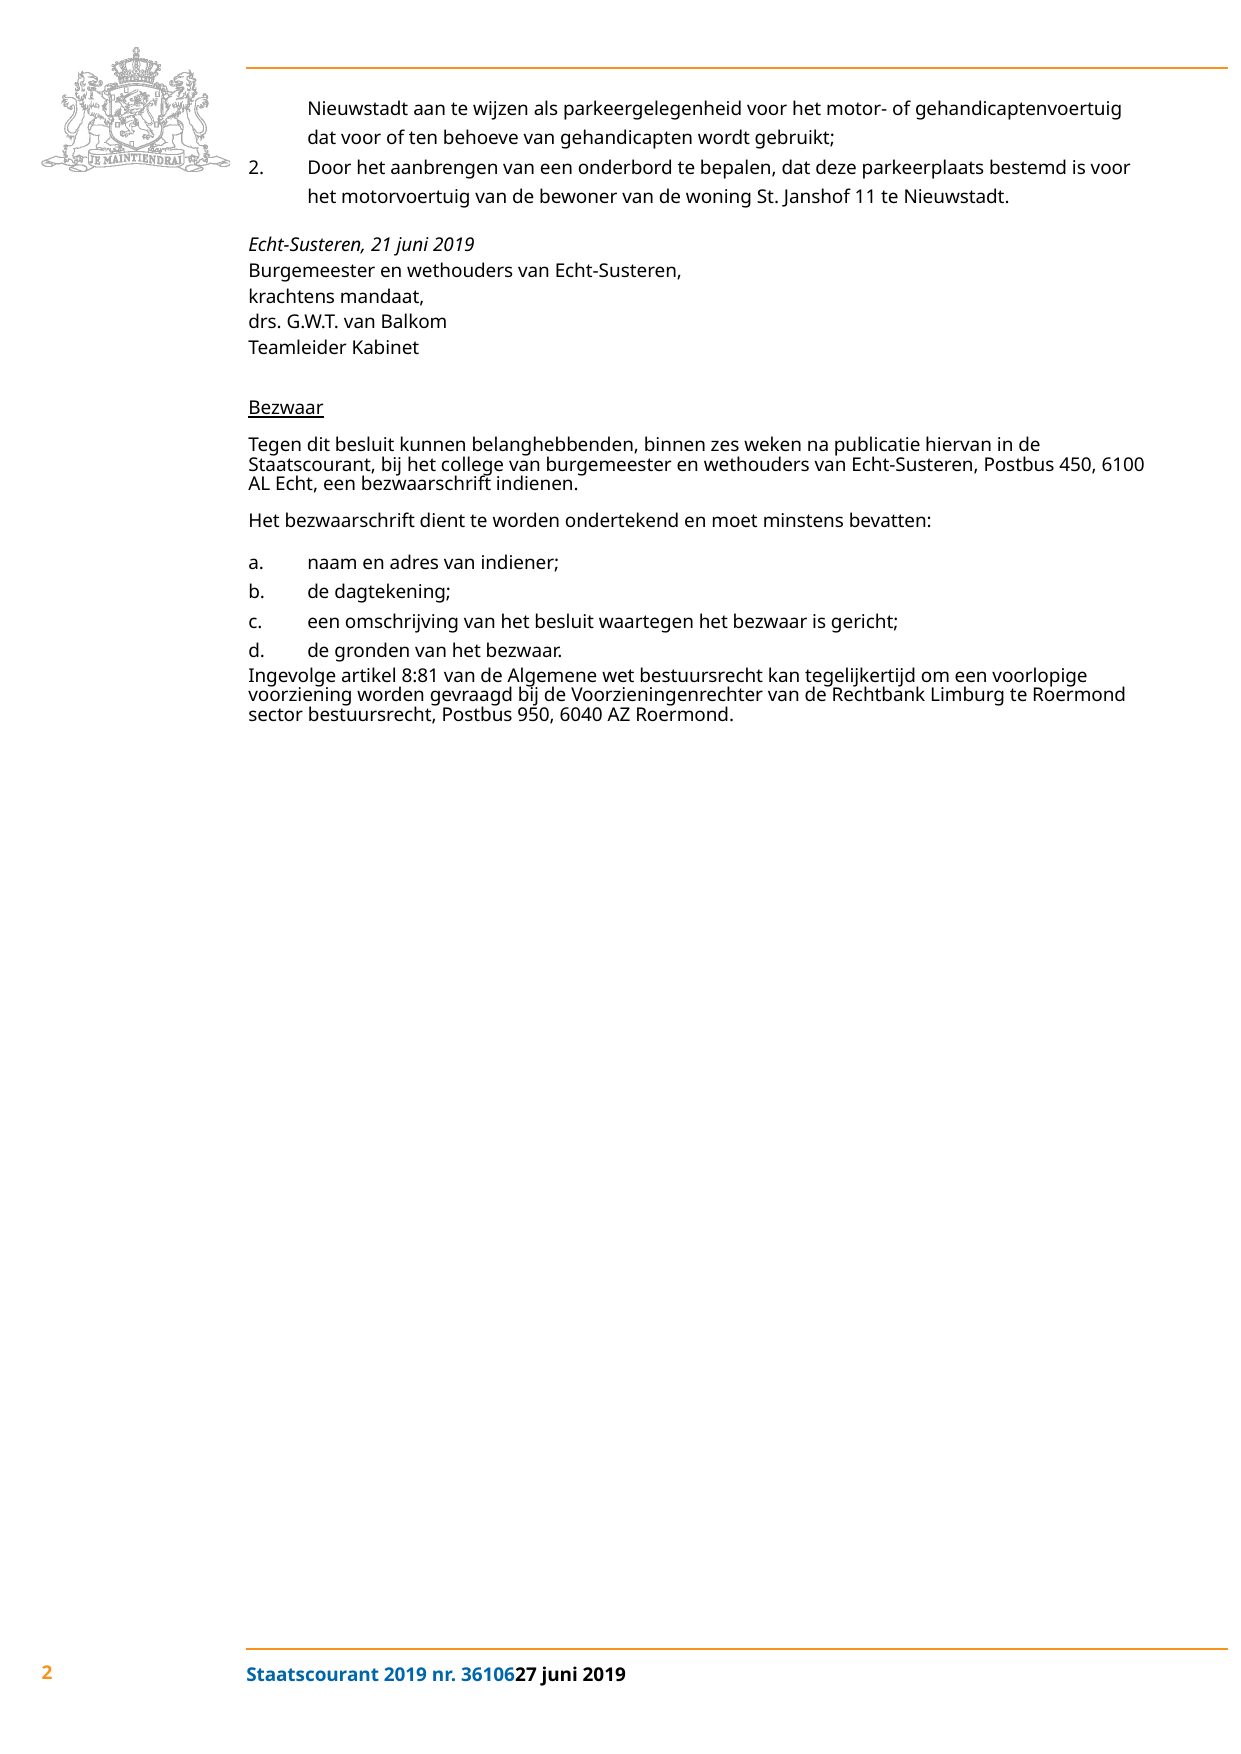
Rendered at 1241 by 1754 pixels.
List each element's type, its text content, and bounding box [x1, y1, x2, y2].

text Burgemeester en wethouders van Echt-Susteren, [248, 257, 1152, 283]
text krachtens mandaat, [248, 283, 1152, 308]
list naam en adres van indiener; [248, 549, 1152, 574]
list een omschrijving van het besluit waartegen het bezwaar is gericht; [248, 608, 1152, 634]
list Door het aanbrengen van een onderbord te bepalen, dat deze parkeerplaats bestemd is voor het motorvoertuig van de bewoner van de woning St. Janshof 11 te Nieuwstadt. [248, 154, 1152, 209]
list Nieuwstadt aan te wijzen als parkeergelegenheid voor het motor- of gehandicaptenvoertuig dat voor of ten behoeve van gehandicapten wordt gebruikt; [248, 95, 1152, 150]
list de gronden van het bezwaar. [248, 638, 1152, 663]
text Teamleider Kabinet [248, 334, 1152, 360]
text Bezwaar [248, 399, 1152, 419]
text Ingevolge artikel 8:81 van de Algemene wet bestuursrecht kan tegelijkertijd om een voorlopige voorziening worden gevraagd bij de Voorzieningenrechter van de Rechtbank Limburg te Roermond sector bestuursrecht, Postbus 950, 6040 AZ Roermond. [248, 667, 1152, 725]
text Het bezwaarschrift dient te worden ondertekend en moet minstens bevatten: [248, 512, 1152, 531]
text Tegen dit besluit kunnen belanghebbenden, binnen zes weken na publicatie hiervan in de Staatscourant, bij het college van burgemeester en wethouders van Echt-Susteren, Postbus 450, 6100 AL Echt, een bezwaarschrift indienen. [248, 436, 1152, 494]
list de dagtekening; [248, 578, 1152, 604]
text drs. G.W.T. van Balkom [248, 308, 1152, 334]
picture [41, 47, 231, 172]
text Echt-Susteren, 21 juni 2019 [248, 231, 1152, 257]
